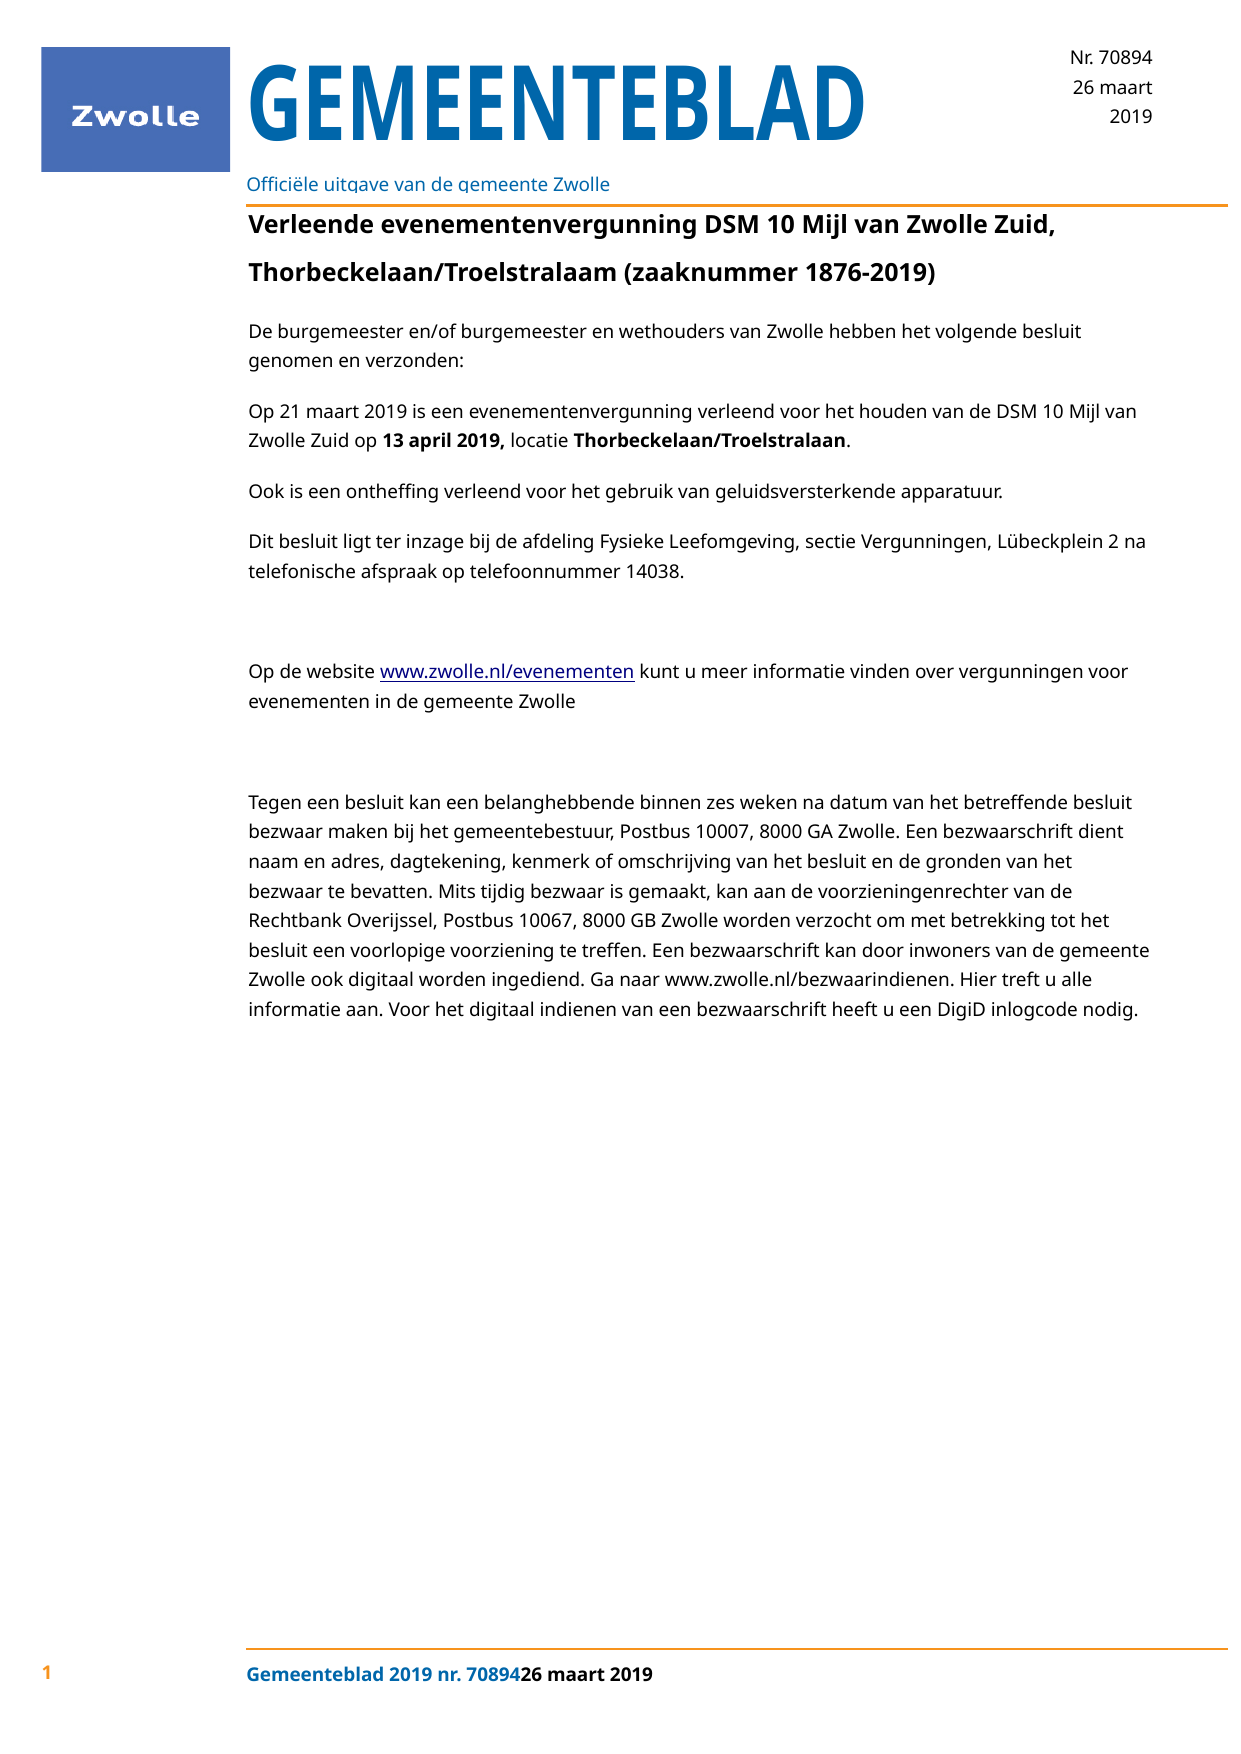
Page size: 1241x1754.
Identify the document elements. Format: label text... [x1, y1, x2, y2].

text Op de website www.zwolle.nl/evenementen kunt u meer informatie vinden over vergunningen voor evenementen in de gemeente Zwolle [248, 659, 1152, 714]
text Tegen een besluit kan een belanghebbende binnen zes weken na datum van het betreffende besluit bezwaar maken bij het gemeentebestuur, Postbus 10007, 8000 GA Zwolle. Een bezwaarschrift dient naam en adres, dagtekening, kenmerk of omschrijving van het besluit en de gronden van het bezwaar te bevatten. Mits tijdig bezwaar is gemaakt, kan aan de voorzieningenrechter van de Rechtbank Overijssel, Postbus 10067, 8000 GB Zwolle worden verzocht om met betrekking tot het besluit een voorlopige voorziening te treffen. Een bezwaarschrift kan door inwoners van de gemeente Zwolle ook digitaal worden ingediend. Ga naar www.zwolle.nl/bezwaarindienen. Hier treft u alle informatie aan. Voor het digitaal indienen van een bezwaarschrift heeft u een DigiD inlogcode nodig. [248, 789, 1152, 1022]
text Op 21 maart 2019 is een evenementenvergunning verleend voor het houden van de DSM 10 Mijl van Zwolle Zuid op 13 april 2019, locatie Thorbeckelaan/Troelstralaan. [248, 398, 1152, 453]
text Verleende evenementenvergunning DSM 10 Mijl van Zwolle Zuid, Thorbeckelaan/Troelstralaam (zaaknummer 1876-2019) [248, 207, 1152, 288]
picture [41, 47, 231, 172]
text Dit besluit ligt ter inzage bij de afdeling Fysieke Leefomgeving, sectie Vergunningen, Lübeckplein 2 na telefonische afspraak op telefoonnummer 14038. [248, 528, 1152, 584]
text Ook is een ontheffing verleend voor het gebruik van geluidsversterkende apparatuur. [248, 478, 1152, 504]
text De burgemeester en/of burgemeester en wethouders van Zwolle hebben het volgende besluit genomen en verzonden: [248, 318, 1152, 373]
